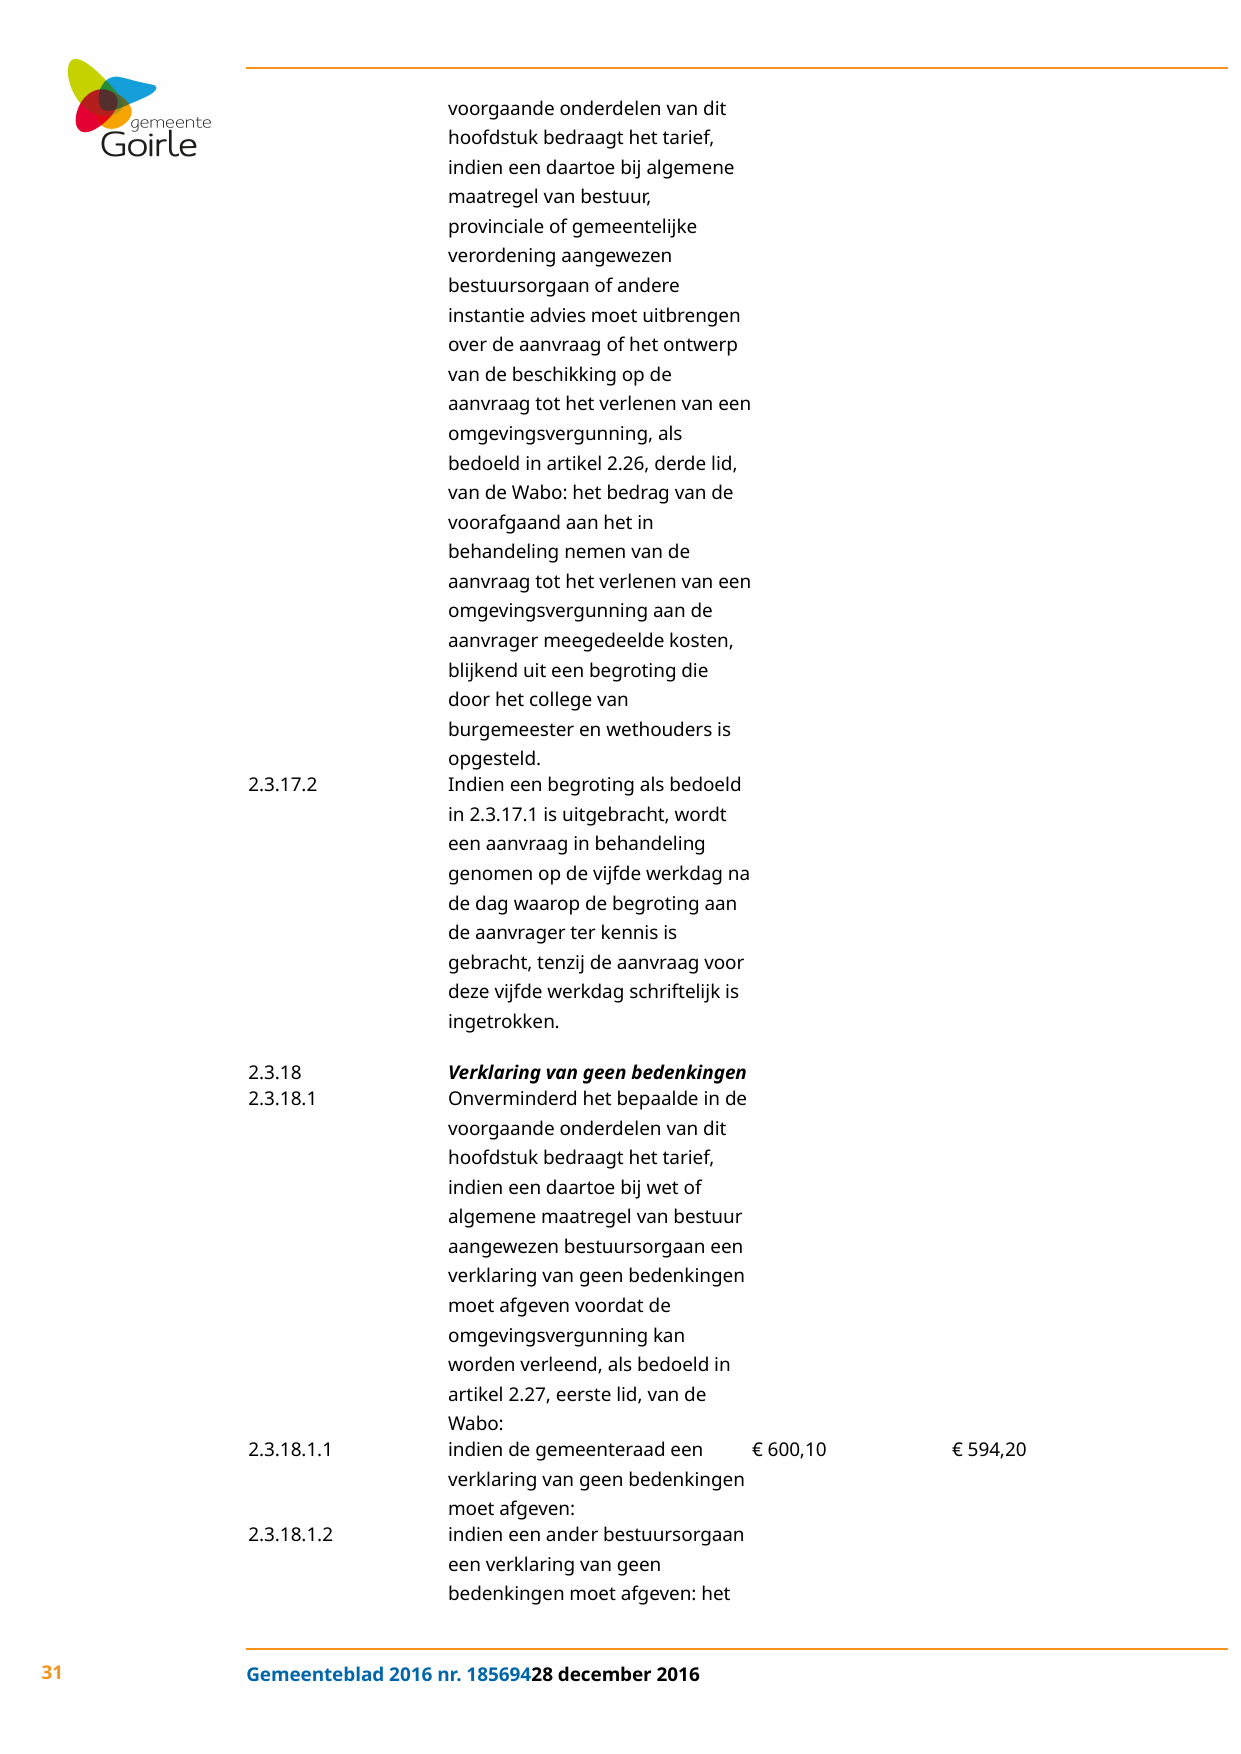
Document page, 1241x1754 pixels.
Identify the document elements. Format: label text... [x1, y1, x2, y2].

table_cell 2.3.17.2 [248, 771, 448, 1034]
table_cell 2.3.18.1.2 [248, 1521, 448, 1606]
table_cell [752, 1085, 952, 1436]
table_cell indien de gemeenteraad een verklaring van geen bedenkingen moet afgeven: [448, 1436, 752, 1521]
table_cell indien een ander bestuursorgaan een verklaring van geen bedenkingen moet afgeven: het [448, 1521, 752, 1606]
table_cell [952, 1060, 1152, 1085]
table_cell [952, 1034, 1152, 1059]
table_cell [752, 1060, 952, 1085]
table_cell € 600,10 [752, 1436, 952, 1521]
table_cell [448, 1034, 752, 1059]
table_cell [752, 1521, 952, 1606]
table_cell [752, 771, 952, 1034]
table_cell [952, 1521, 1152, 1606]
table_cell € 594,20 [952, 1436, 1152, 1521]
table_cell [952, 1085, 1152, 1436]
table_cell Onverminderd het bepaalde in de voorgaande onderdelen van dit hoofdstuk bedraagt het tarief, indien een daartoe bij wet of algemene maatregel van bestuur aangewezen bestuursorgaan een verklaring van geen bedenkingen moet afgeven voordat de omgevingsvergunning kan worden verleend, als bedoeld in artikel 2.27, eerste lid, van de Wabo: [448, 1085, 752, 1436]
table_cell 2.3.18.1.1 [248, 1436, 448, 1521]
table_cell [248, 1034, 448, 1059]
table_cell 2.3.18 [248, 1060, 448, 1085]
table_cell [952, 95, 1152, 771]
picture [41, 47, 231, 172]
table_cell [952, 771, 1152, 1034]
table_cell voorgaande onderdelen van dit hoofdstuk bedraagt het tarief, indien een daartoe bij algemene maatregel van bestuur, provinciale of gemeentelijke verordening aangewezen bestuursorgaan of andere instantie advies moet uitbrengen over de aanvraag of het ontwerp van de beschikking op de aanvraag tot het verlenen van een omgevingsvergunning, als bedoeld in artikel 2.26, derde lid, van de Wabo: het bedrag van de voorafgaand aan het in behandeling nemen van de aanvraag tot het verlenen van een omgevingsvergunning aan de aanvrager meegedeelde kosten, blijkend uit een begroting die door het college van burgemeester en wethouders is opgesteld. [448, 95, 752, 771]
table_cell Indien een begroting als bedoeld in 2.3.17.1 is uitgebracht, wordt een aanvraag in behandeling genomen op de vijfde werkdag na de dag waarop de begroting aan de aanvrager ter kennis is gebracht, tenzij de aanvraag voor deze vijfde werkdag schriftelijk is ingetrokken. [448, 771, 752, 1034]
table_cell [752, 1034, 952, 1059]
table_cell Verklaring van geen bedenkingen [448, 1060, 752, 1085]
table_cell [752, 95, 952, 771]
table_cell [248, 95, 448, 771]
table_cell 2.3.18.1 [248, 1085, 448, 1436]
